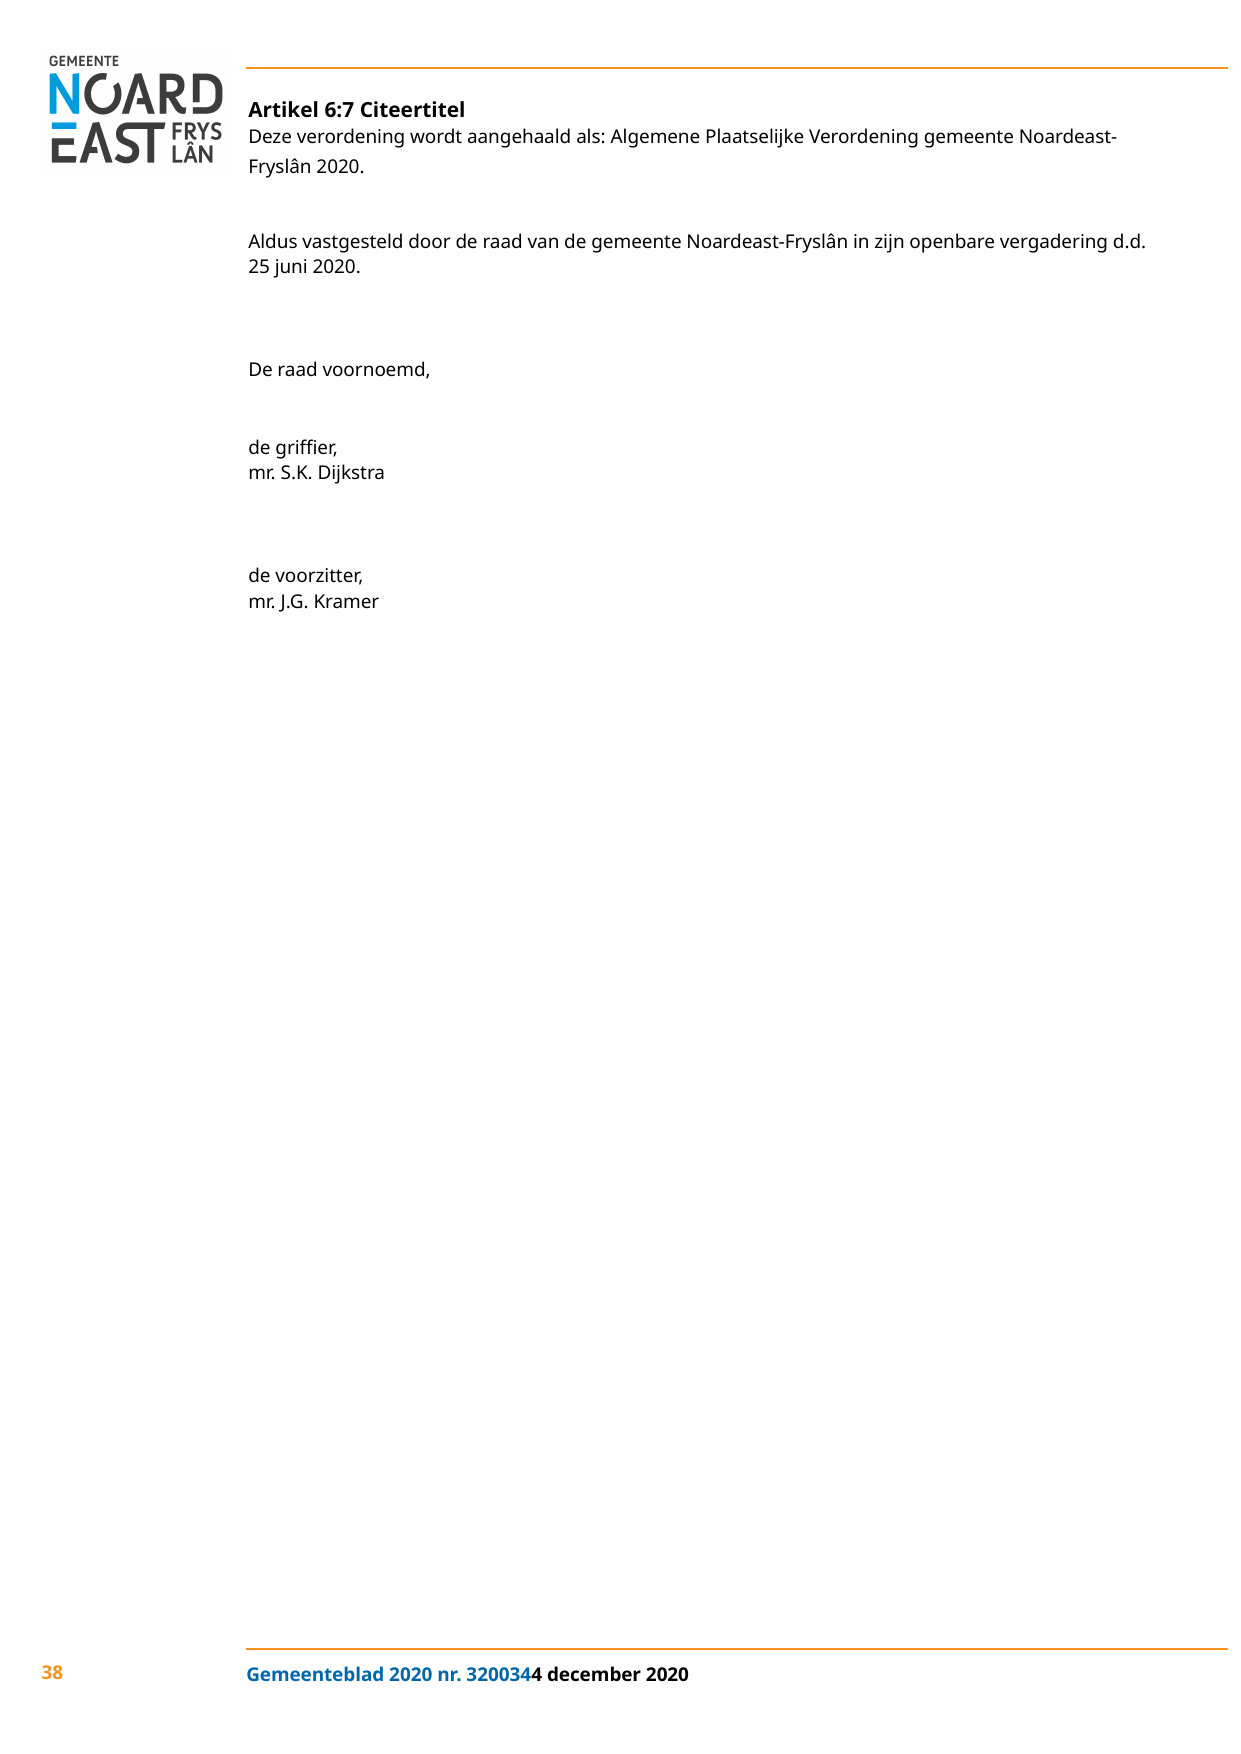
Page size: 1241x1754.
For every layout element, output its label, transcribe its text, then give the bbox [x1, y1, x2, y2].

text de voorzitter, [248, 562, 1152, 588]
text Artikel 6:7 Citeertitel [248, 95, 1152, 123]
text mr. J.G. Kramer [248, 588, 1152, 614]
text Aldus vastgesteld door de raad van de gemeente Noardeast-Fryslân in zijn openbare vergadering d.d. 25 juni 2020. [248, 228, 1152, 279]
text mr. S.K. Dijkstra [248, 459, 1152, 485]
text de griffier, [248, 434, 1152, 459]
text Deze verordening wordt aangehaald als: Algemene Plaatselijke Verordening gemeente Noardeast-Fryslân 2020. [248, 123, 1152, 178]
text De raad voornoemd, [248, 357, 1152, 382]
picture [41, 47, 231, 172]
